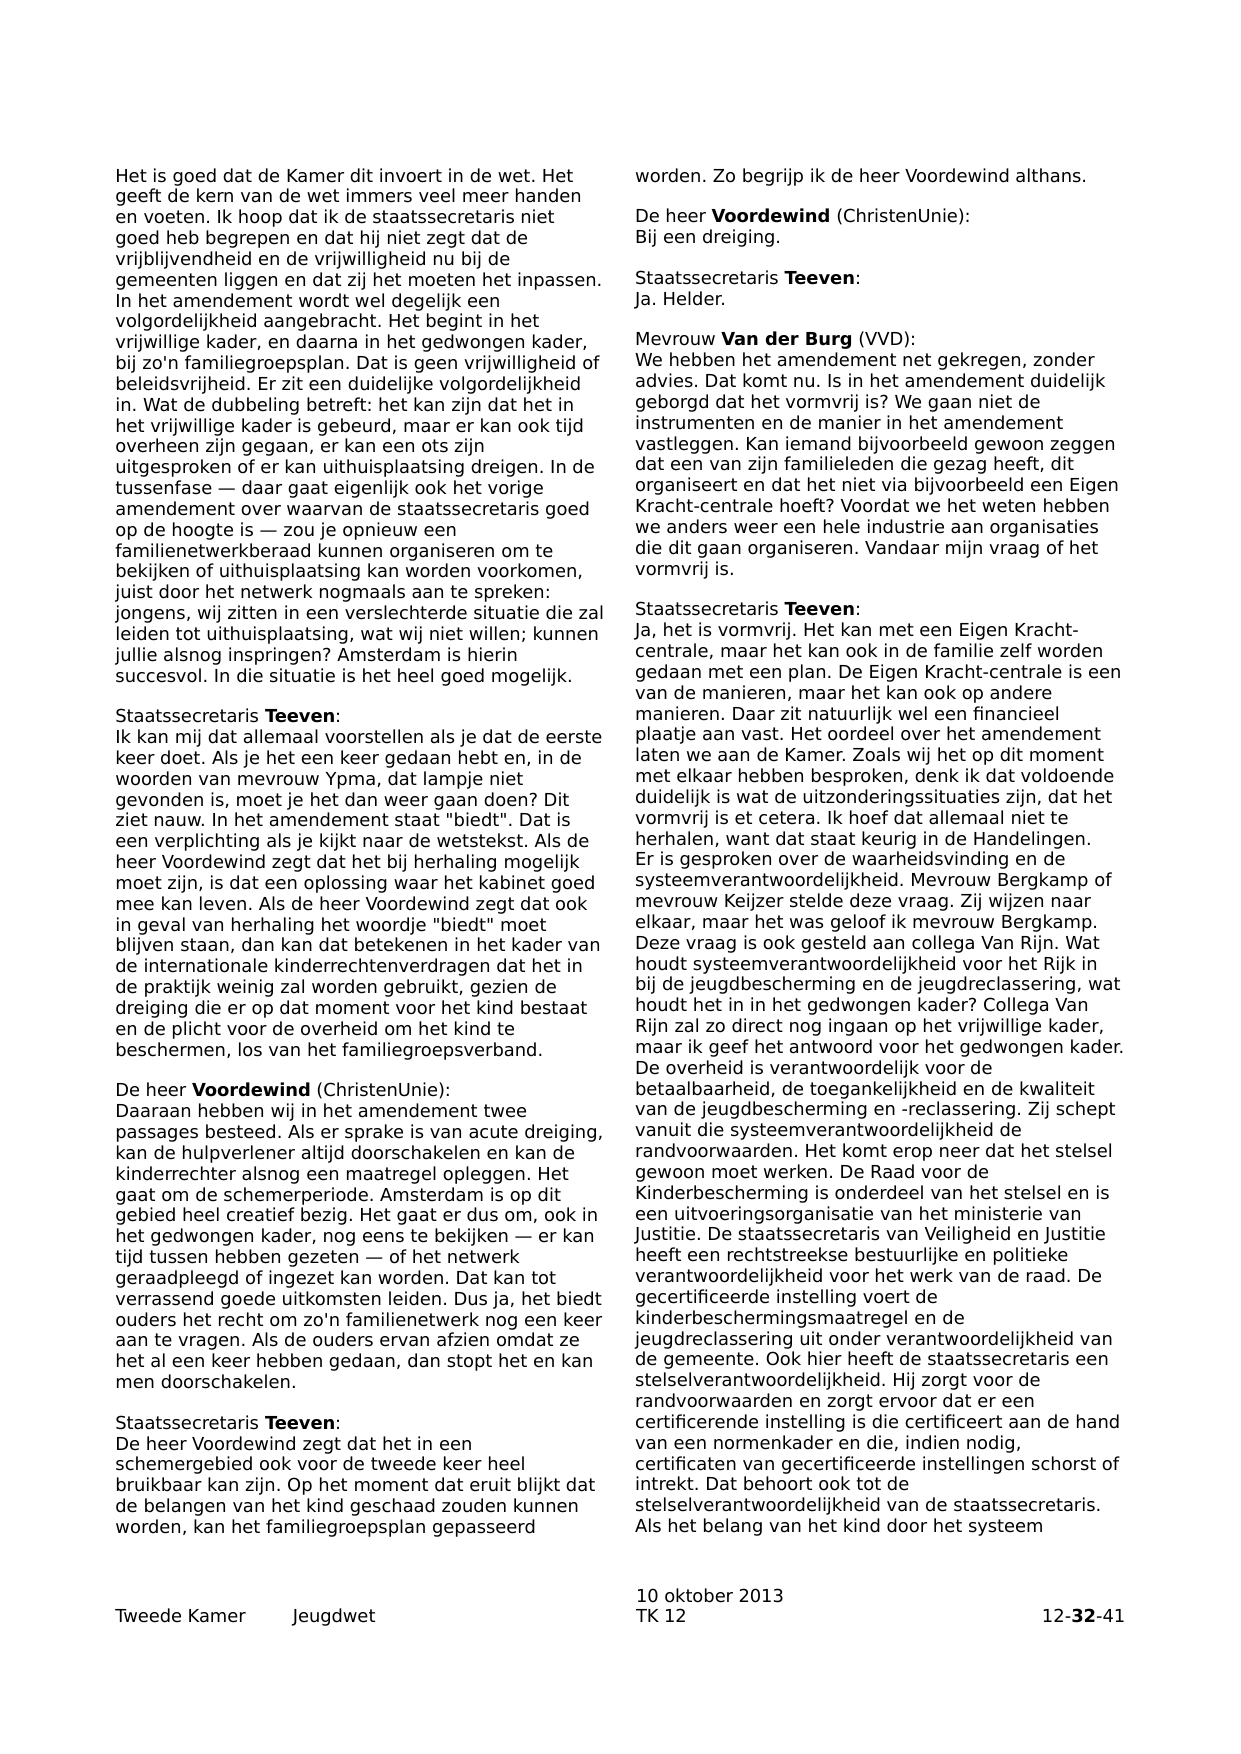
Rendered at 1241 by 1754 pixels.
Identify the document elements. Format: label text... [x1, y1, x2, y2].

text Daaraan hebben wij in het amendement twee passages besteed. Als er sprake is van acute dreiging, kan de hulpverlener altijd doorschakelen en kan de kinderrechter alsnog een maatregel opleggen. Het gaat om de schemerperiode. Amsterdam is op dit gebied heel creatief bezig. Het gaat er dus om, ook in het gedwongen kader, nog eens te bekijken — er kan tijd tussen hebben gezeten — of het netwerk geraadpleegd of ingezet kan worden. Dat kan tot verrassend goede uitkomsten leiden. Dus ja, het biedt ouders het recht om zo'n familienetwerk nog een keer aan te vragen. Als de ouders ervan afzien omdat ze het al een keer hebben gedaan, dan stopt het en kan men doorschakelen. [115, 1101, 605, 1393]
text De heer Voordewind (ChristenUnie): [635, 206, 1125, 227]
text Er is gesproken over de waarheidsvinding en de systeemverantwoordelijkheid. Mevrouw Bergkamp of mevrouw Keijzer stelde deze vraag. Zij wijzen naar elkaar, maar het was geloof ik mevrouw Bergkamp. Deze vraag is ook gesteld aan collega Van Rijn. Wat houdt systeemverantwoordelijkheid voor het Rijk in bij de jeugdbescherming en de jeugdreclassering, wat houdt het in in het gedwongen kader? Collega Van Rijn zal zo direct nog ingaan op het vrijwillige kader, maar ik geef het antwoord voor het gedwongen kader. De overheid is verantwoordelijk voor de betaalbaarheid, de toegankelijkheid en de kwaliteit van de jeugdbescherming en -reclassering. Zij schept vanuit die systeemverantwoordelijkheid de randvoorwaarden. Het komt erop neer dat het stelsel gewoon moet werken. De Raad voor de Kinderbescherming is onderdeel van het stelsel en is een uitvoeringsorganisatie van het ministerie van Justitie. De staatssecretaris van Veiligheid en Justitie heeft een rechtstreekse bestuurlijke en politieke verantwoordelijkheid voor het werk van de raad. De gecertificeerde instelling voert de kinderbeschermingsmaatregel en de jeugdreclassering uit onder verantwoordelijkheid van de gemeente. Ook hier heeft de staatssecretaris een stelselverantwoordelijkheid. Hij zorgt voor de randvoorwaarden en zorgt ervoor dat er een certificerende instelling is die certificeert aan de hand van een normenkader en die, indien nodig, certificaten van gecertificeerde instellingen schorst of intrekt. Dat behoort ook tot de stelselverantwoordelijkheid van de staatssecretaris. [635, 849, 1125, 1516]
text Het is goed dat de Kamer dit invoert in de wet. Het geeft de kern van de wet immers veel meer handen en voeten. Ik hoop dat ik de staatssecretaris niet goed heb begrepen en dat hij niet zegt dat de vrijblijvendheid en de vrijwilligheid nu bij de gemeenten liggen en dat zij het moeten het inpassen. In het amendement wordt wel degelijk een volgordelijkheid aangebracht. Het begint in het vrijwillige kader, en daarna in het gedwongen kader, bij zo'n familiegroepsplan. Dat is geen vrijwilligheid of beleidsvrijheid. Er zit een duidelijke volgordelijkheid in. Wat de dubbeling betreft: het kan zijn dat het in het vrijwillige kader is gebeurd, maar er kan ook tijd overheen zijn gegaan, er kan een ots zijn uitgesproken of er kan uithuisplaatsing dreigen. In de tussenfase — daar gaat eigenlijk ook het vorige amendement over waarvan de staatssecretaris goed op de hoogte is — zou je opnieuw een familienetwerkberaad kunnen organiseren om te bekijken of uithuisplaatsing kan worden voorkomen, juist door het netwerk nogmaals aan te spreken: jongens, wij zitten in een verslechterde situatie die zal leiden tot uithuisplaatsing, wat wij niet willen; kunnen jullie alsnog inspringen? Amsterdam is hierin succesvol. In die situatie is het heel goed mogelijk. [115, 165, 605, 686]
text Staatssecretaris Teeven: [115, 706, 605, 727]
text De heer Voordewind (ChristenUnie): [115, 1080, 605, 1101]
text Ik kan mij dat allemaal voorstellen als je dat de eerste keer doet. Als je het een keer gedaan hebt en, in de woorden van mevrouw Ypma, dat lampje niet gevonden is, moet je het dan weer gaan doen? Dit ziet nauw. In het amendement staat "biedt". Dat is een verplichting als je kijkt naar de wetstekst. Als de heer Voordewind zegt dat het bij herhaling mogelijk moet zijn, is dat een oplossing waar het kabinet goed mee kan leven. Als de heer Voordewind zegt dat ook in geval van herhaling het woordje "biedt" moet blijven staan, dan kan dat betekenen in het kader van de internationale kinderrechtenverdragen dat het in de praktijk weinig zal worden gebruikt, gezien de dreiging die er op dat moment voor het kind bestaat en de plicht voor de overheid om het kind te beschermen, los van het familiegroepsverband. [115, 727, 605, 1060]
text Ja, het is vormvrij. Het kan met een Eigen Kracht-centrale, maar het kan ook in de familie zelf worden gedaan met een plan. De Eigen Kracht-centrale is een van de manieren, maar het kan ook op andere manieren. Daar zit natuurlijk wel een financieel plaatje aan vast. Het oordeel over het amendement laten we aan de Kamer. Zoals wij het op dit moment met elkaar hebben besproken, denk ik dat voldoende duidelijk is wat de uitzonderingssituaties zijn, dat het vormvrij is et cetera. Ik hoef dat allemaal niet te herhalen, want dat staat keurig in de Handelingen. [635, 620, 1125, 849]
text Mevrouw Van der Burg (VVD): [635, 329, 1125, 350]
text De heer Voordewind zegt dat het in een schemergebied ook voor de tweede keer heel bruikbaar kan zijn. Op het moment dat eruit blijkt dat de belangen van het kind geschaad zouden kunnen worden, kan het familiegroepsplan gepasseerd [115, 1433, 605, 1537]
text worden. Zo begrijp ik de heer Voordewind althans. [635, 165, 1125, 186]
text Staatssecretaris Teeven: [115, 1413, 605, 1433]
text Staatssecretaris Teeven: [635, 599, 1125, 620]
text We hebben het amendement net gekregen, zonder advies. Dat komt nu. Is in het amendement duidelijk geborgd dat het vormvrij is? We gaan niet de instrumenten en de manier in het amendement vastleggen. Kan iemand bijvoorbeeld gewoon zeggen dat een van zijn familieleden die gezag heeft, dit organiseert en dat het niet via bijvoorbeeld een Eigen Kracht-centrale hoeft? Voordat we het weten hebben we anders weer een hele industrie aan organisaties die dit gaan organiseren. Vandaar mijn vraag of het vormvrij is. [635, 350, 1125, 579]
text Bij een dreiging. [635, 227, 1125, 248]
text Ja. Helder. [635, 288, 1125, 309]
text Als het belang van het kind door het systeem [635, 1516, 1125, 1537]
text Staatssecretaris Teeven: [635, 268, 1125, 288]
